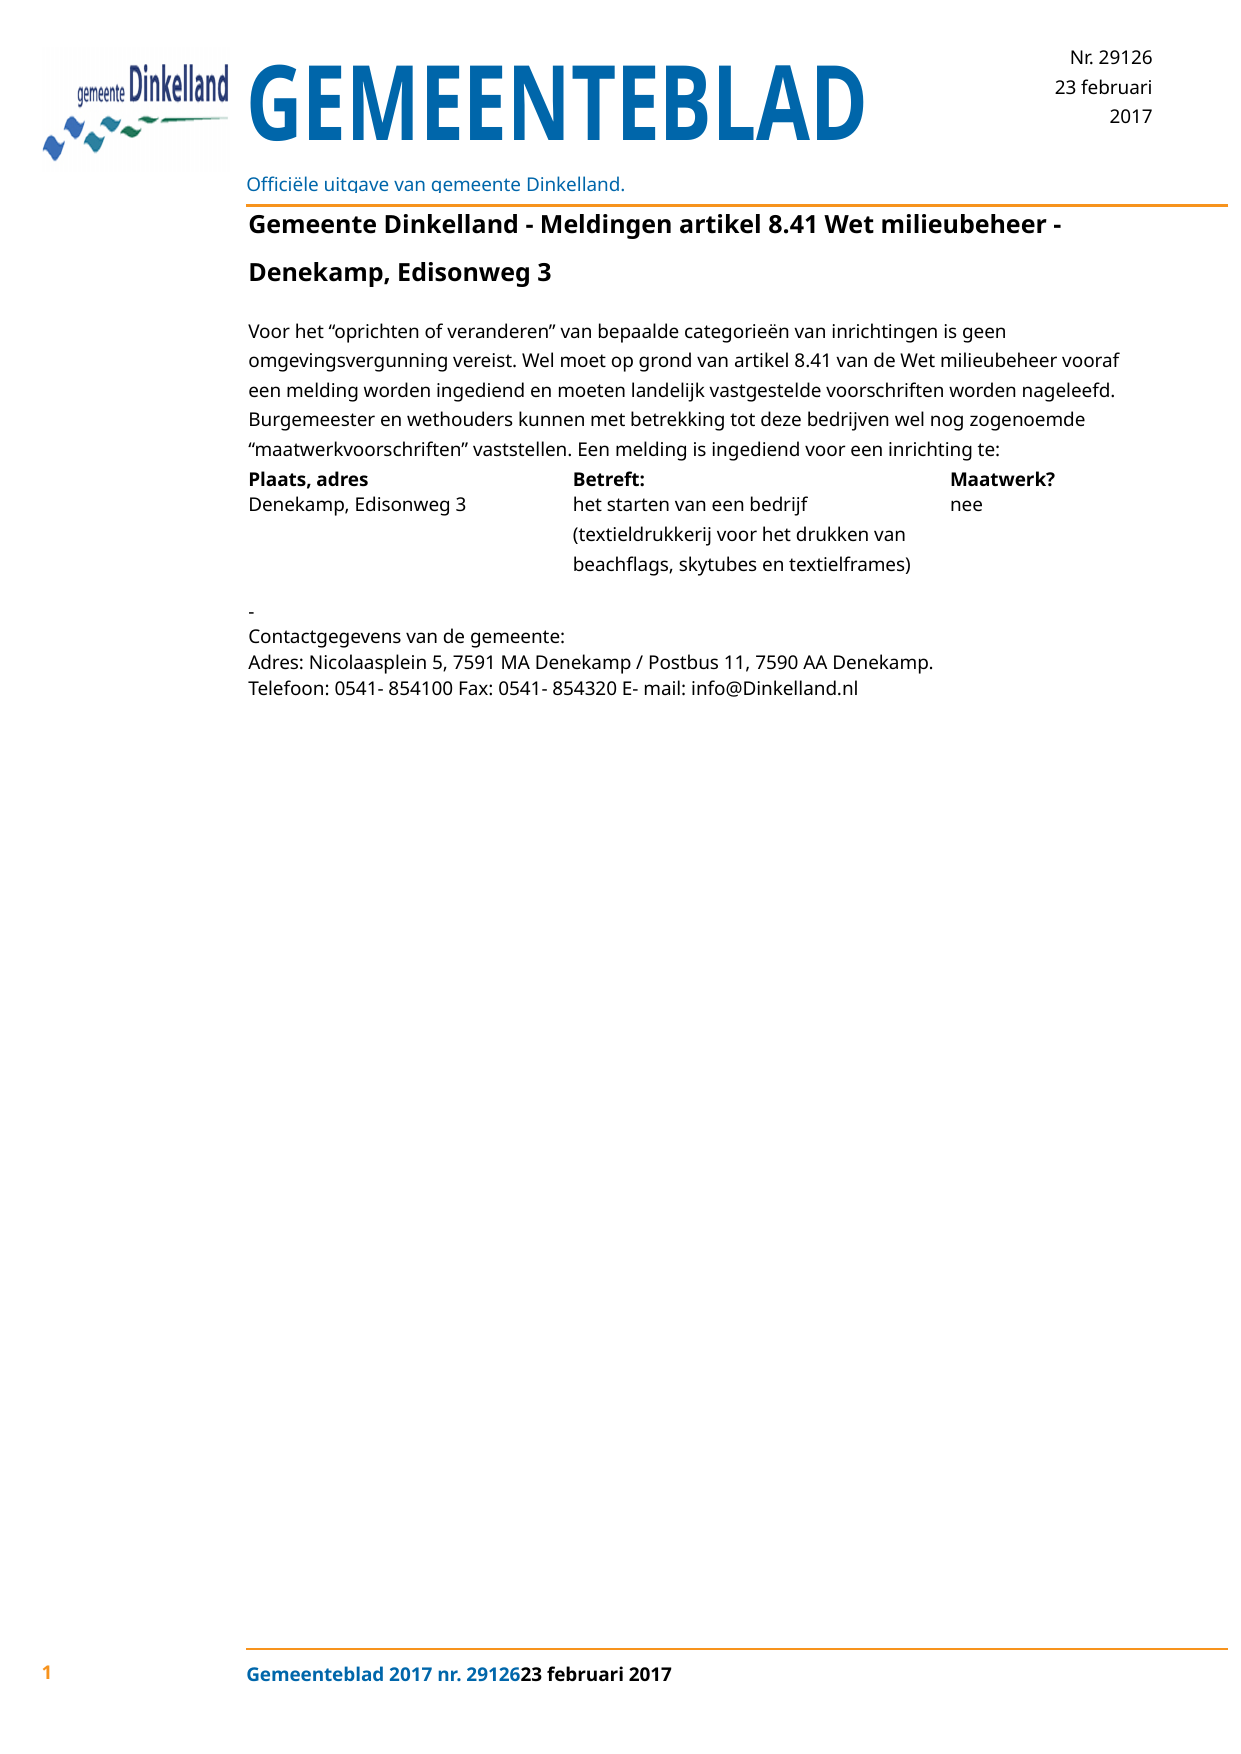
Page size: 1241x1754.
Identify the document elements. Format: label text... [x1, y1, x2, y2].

text - [248, 598, 1152, 624]
picture [41, 47, 231, 172]
table_cell nee [950, 492, 1152, 577]
table_cell het starten van een bedrijf (textieldrukkerij voor het drukken van beachflags, skytubes en textielframes) [573, 492, 950, 577]
table_header Betreft: [573, 466, 950, 492]
text Voor het “oprichten of veranderen” van bepaalde categorieën van inrichtingen is geen omgevingsvergunning vereist. Wel moet op grond van artikel 8.41 van de Wet milieubeheer vooraf een melding worden ingediend en moeten landelijk vastgestelde voorschriften worden nageleefd. Burgemeester en wethouders kunnen met betrekking tot deze bedrijven wel nog zogenoemde “maatwerkvoorschriften” vaststellen. Een melding is ingediend voor een inrichting te: [248, 318, 1152, 462]
text Telefoon: 0541- 854100 Fax: 0541- 854320 E- mail: info@Dinkelland.nl [248, 675, 1152, 701]
text Contactgegevens van de gemeente: [248, 624, 1152, 649]
table_header Maatwerk? [950, 466, 1152, 492]
text Adres: Nicolaasplein 5, 7591 MA Denekamp / Postbus 11, 7590 AA Denekamp. [248, 649, 1152, 675]
table_header Plaats, adres [248, 466, 573, 492]
table_cell Denekamp, Edisonweg 3 [248, 492, 573, 577]
text Gemeente Dinkelland - Meldingen artikel 8.41 Wet milieubeheer - Denekamp, Edisonweg 3 [248, 207, 1152, 288]
